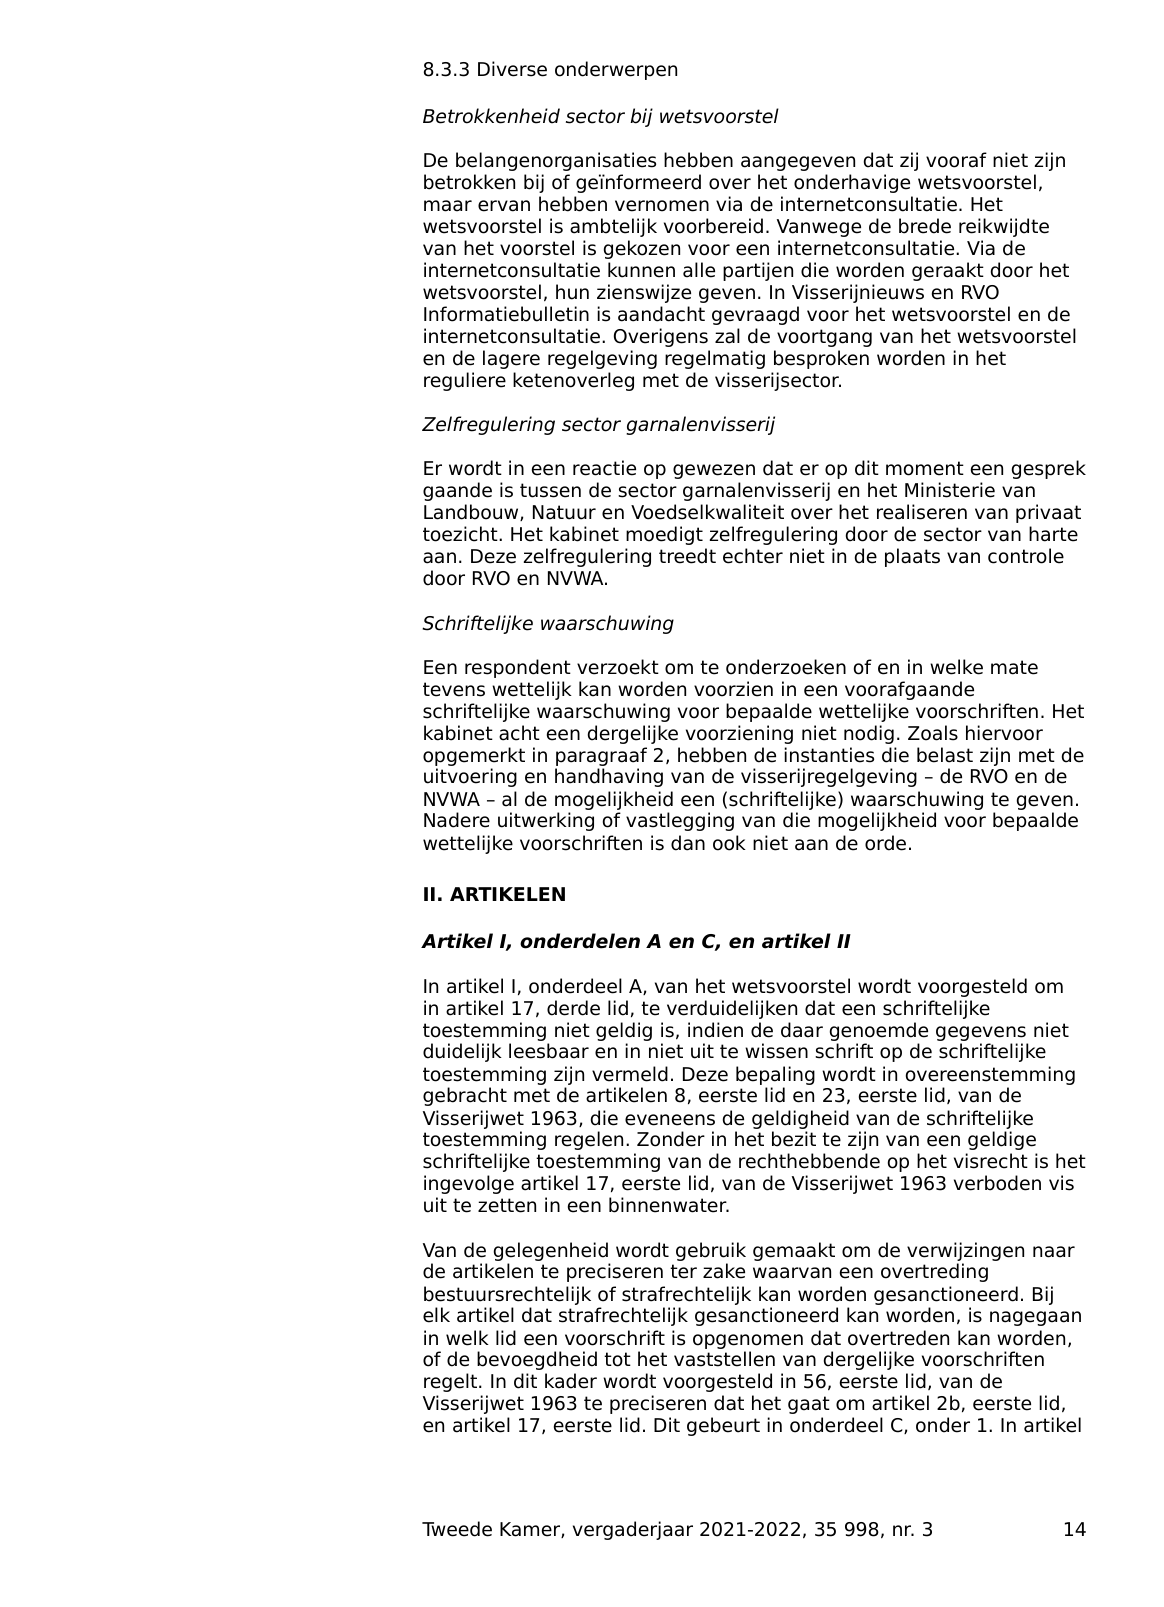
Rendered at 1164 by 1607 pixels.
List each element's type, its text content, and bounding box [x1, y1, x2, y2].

text De belangenorganisaties hebben aangegeven dat zij vooraf niet zijn betrokken bij of geïnformeerd over het onderhavige wetsvoorstel, maar ervan hebben vernomen via de internetconsultatie. Het wetsvoorstel is ambtelijk voorbereid. Vanwege de brede reikwijdte van het voorstel is gekozen voor een internetconsultatie. Via de internetconsultatie kunnen alle partijen die worden geraakt door het wetsvoorstel, hun zienswijze geven. In Visserijnieuws en RVO Informatiebulletin is aandacht gevraagd voor het wetsvoorstel en de internetconsultatie. Overigens zal de voortgang van het wetsvoorstel en de lagere regelgeving regelmatig besproken worden in het reguliere ketenoverleg met de visserijsector. [422, 150, 1087, 392]
text Er wordt in een reactie op gewezen dat er op dit moment een gesprek gaande is tussen de sector garnalenvisserij en het Ministerie van Landbouw, Natuur en Voedselkwaliteit over het realiseren van privaat toezicht. Het kabinet moedigt zelfregulering door de sector van harte aan. Deze zelfregulering treedt echter niet in de plaats van controle door RVO en NVWA. [422, 458, 1087, 590]
subtitle II. ARTIKELEN [422, 884, 1087, 906]
text Van de gelegenheid wordt gebruik gemaakt om de verwijzingen naar de artikelen te preciseren ter zake waarvan een overtreding bestuursrechtelijk of strafrechtelijk kan worden gesanctioneerd. Bij elk artikel dat strafrechtelijk gesanctioneerd kan worden, is nagegaan in welk lid een voorschrift is opgenomen dat overtreden kan worden, of de bevoegdheid tot het vaststellen van dergelijke voorschriften regelt. In dit kader wordt voorgesteld in 56, eerste lid, van de Visserijwet 1963 te preciseren dat het gaat om artikel 2b, eerste lid, en artikel 17, eerste lid. Dit gebeurt in onderdeel C, onder 1. In artikel [422, 1239, 1087, 1437]
subtitle Betrokkenheid sector bij wetsvoorstel [422, 106, 1087, 128]
subtitle 8.3.3 Diverse onderwerpen [422, 59, 1087, 81]
subtitle Artikel I, onderdelen A en C, en artikel II [422, 931, 1087, 953]
text In artikel I, onderdeel A, van het wetsvoorstel wordt voorgesteld om in artikel 17, derde lid, te verduidelijken dat een schriftelijke toestemming niet geldig is, indien de daar genoemde gegevens niet duidelijk leesbaar en in niet uit te wissen schrift op de schriftelijke toestemming zijn vermeld. Deze bepaling wordt in overeenstemming gebracht met de artikelen 8, eerste lid en 23, eerste lid, van de Visserijwet 1963, die eveneens de geldigheid van de schriftelijke toestemming regelen. Zonder in het bezit te zijn van een geldige schriftelijke toestemming van de rechthebbende op het visrecht is het ingevolge artikel 17, eerste lid, van de Visserijwet 1963 verboden vis uit te zetten in een binnenwater. [422, 976, 1087, 1217]
text Een respondent verzoekt om te onderzoeken of en in welke mate tevens wettelijk kan worden voorzien in een voorafgaande schriftelijke waarschuwing voor bepaalde wettelijke voorschriften. Het kabinet acht een dergelijke voorziening niet nodig. Zoals hiervoor opgemerkt in paragraaf 2, hebben de instanties die belast zijn met de uitvoering en handhaving van de visserijregelgeving – de RVO en de NVWA – al de mogelijkheid een (schriftelijke) waarschuwing te geven. Nadere uitwerking of vastlegging van die mogelijkheid voor bepaalde wettelijke voorschriften is dan ook niet aan de orde. [422, 657, 1087, 854]
subtitle Zelfregulering sector garnalenvisserij [422, 414, 1087, 436]
subtitle Schriftelijke waarschuwing [422, 612, 1087, 634]
